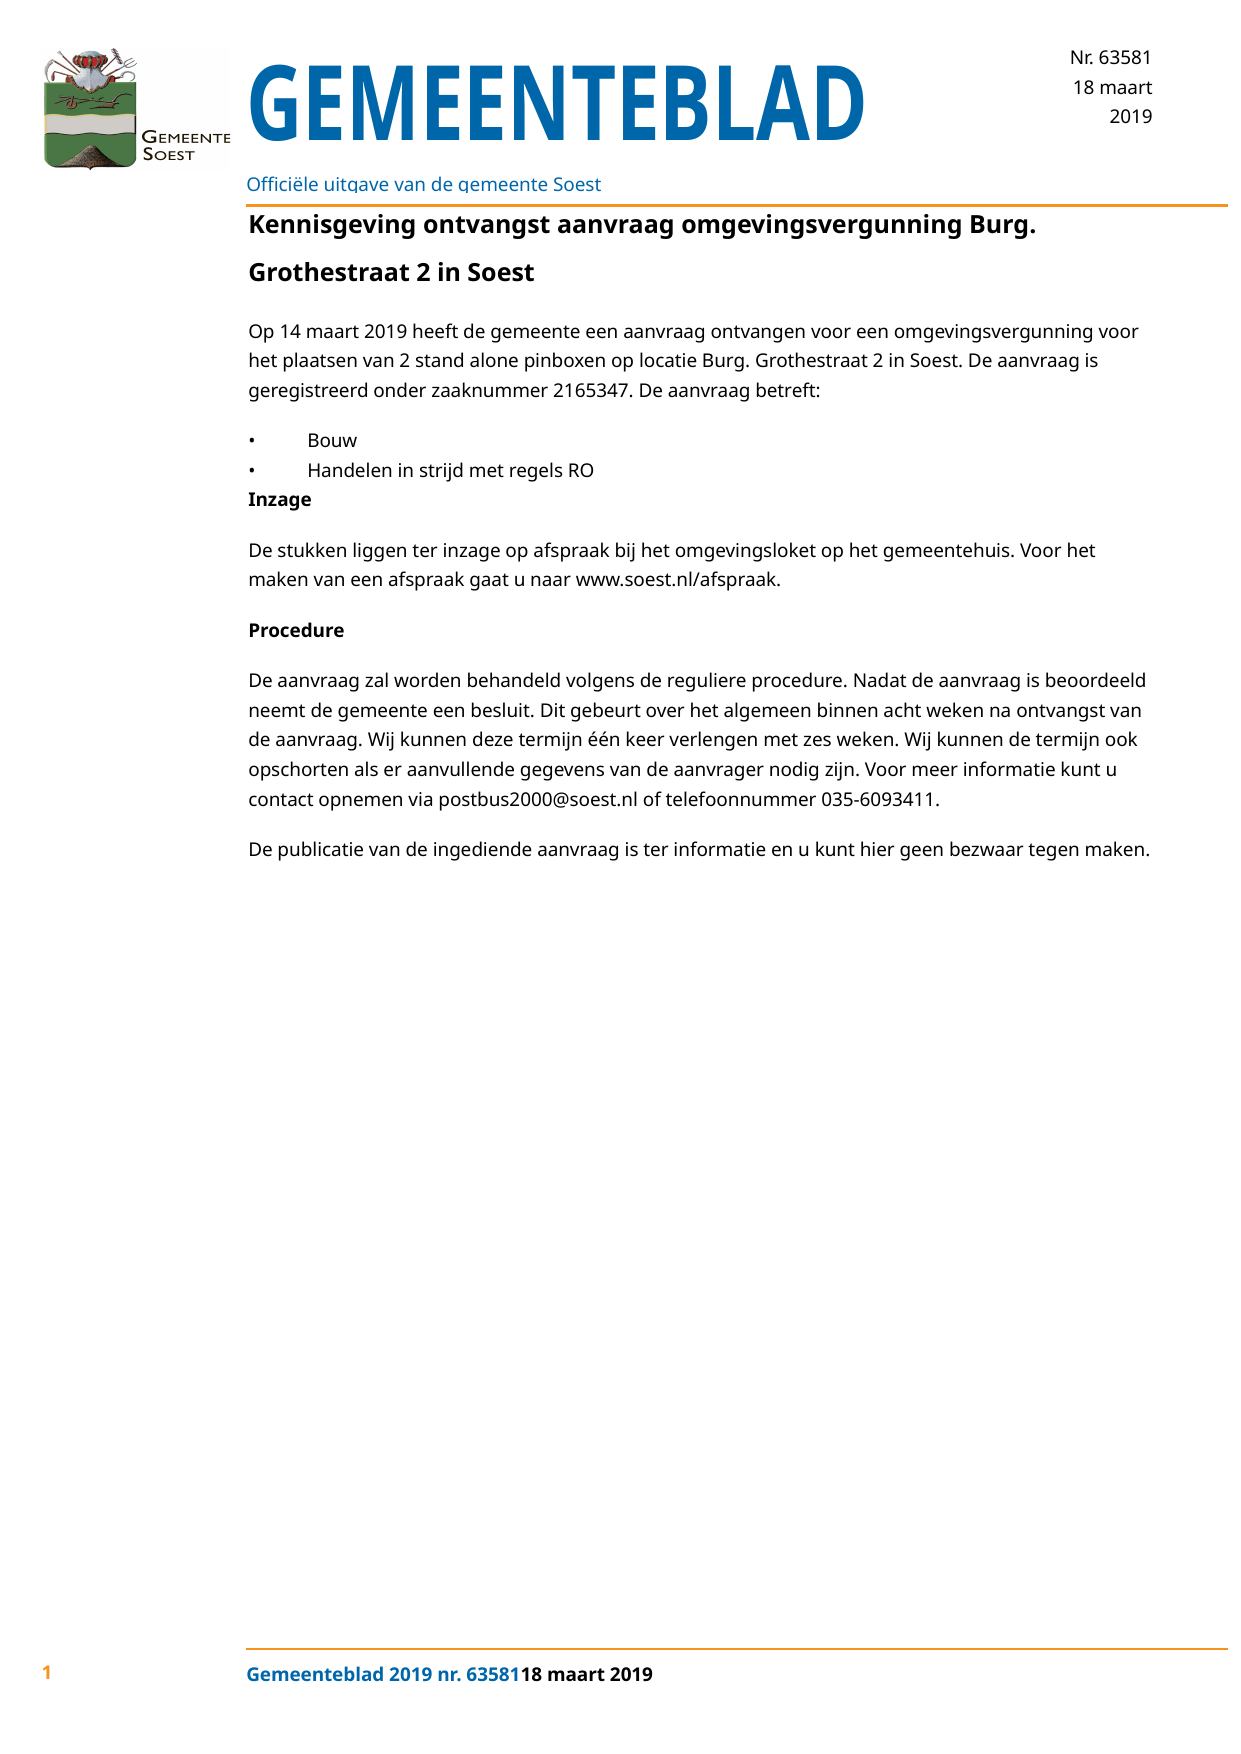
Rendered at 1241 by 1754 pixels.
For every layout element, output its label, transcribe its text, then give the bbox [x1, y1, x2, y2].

text De publicatie van de ingediende aanvraag is ter informatie en u kunt hier geen bezwaar tegen maken. [248, 836, 1152, 862]
list Bouw [248, 427, 1152, 453]
list Handelen in strijd met regels RO [248, 457, 1152, 483]
text De aanvraag zal worden behandeld volgens de reguliere procedure. Nadat de aanvraag is beoordeeld neemt de gemeente een besluit. Dit gebeurt over het algemeen binnen acht weken na ontvangst van de aanvraag. Wij kunnen deze termijn één keer verlengen met zes weken. Wij kunnen de termijn ook opschorten als er aanvullende gegevens van de aanvrager nodig zijn. Voor meer informatie kunt u contact opnemen via postbus2000@soest.nl of telefoonnummer 035-6093411. [248, 667, 1152, 812]
text Kennisgeving ontvangst aanvraag omgevingsvergunning Burg. Grothestraat 2 in Soest [248, 207, 1152, 288]
text Procedure [248, 617, 1152, 643]
text Inzage [248, 487, 1152, 512]
text De stukken liggen ter inzage op afspraak bij het omgevingsloket op het gemeentehuis. Voor het maken van een afspraak gaat u naar www.soest.nl/afspraak. [248, 537, 1152, 592]
picture [41, 47, 231, 172]
text Op 14 maart 2019 heeft de gemeente een aanvraag ontvangen voor een omgevingsvergunning voor het plaatsen van 2 stand alone pinboxen op locatie Burg. Grothestraat 2 in Soest. De aanvraag is geregistreerd onder zaaknummer 2165347. De aanvraag betreft: [248, 318, 1152, 403]
